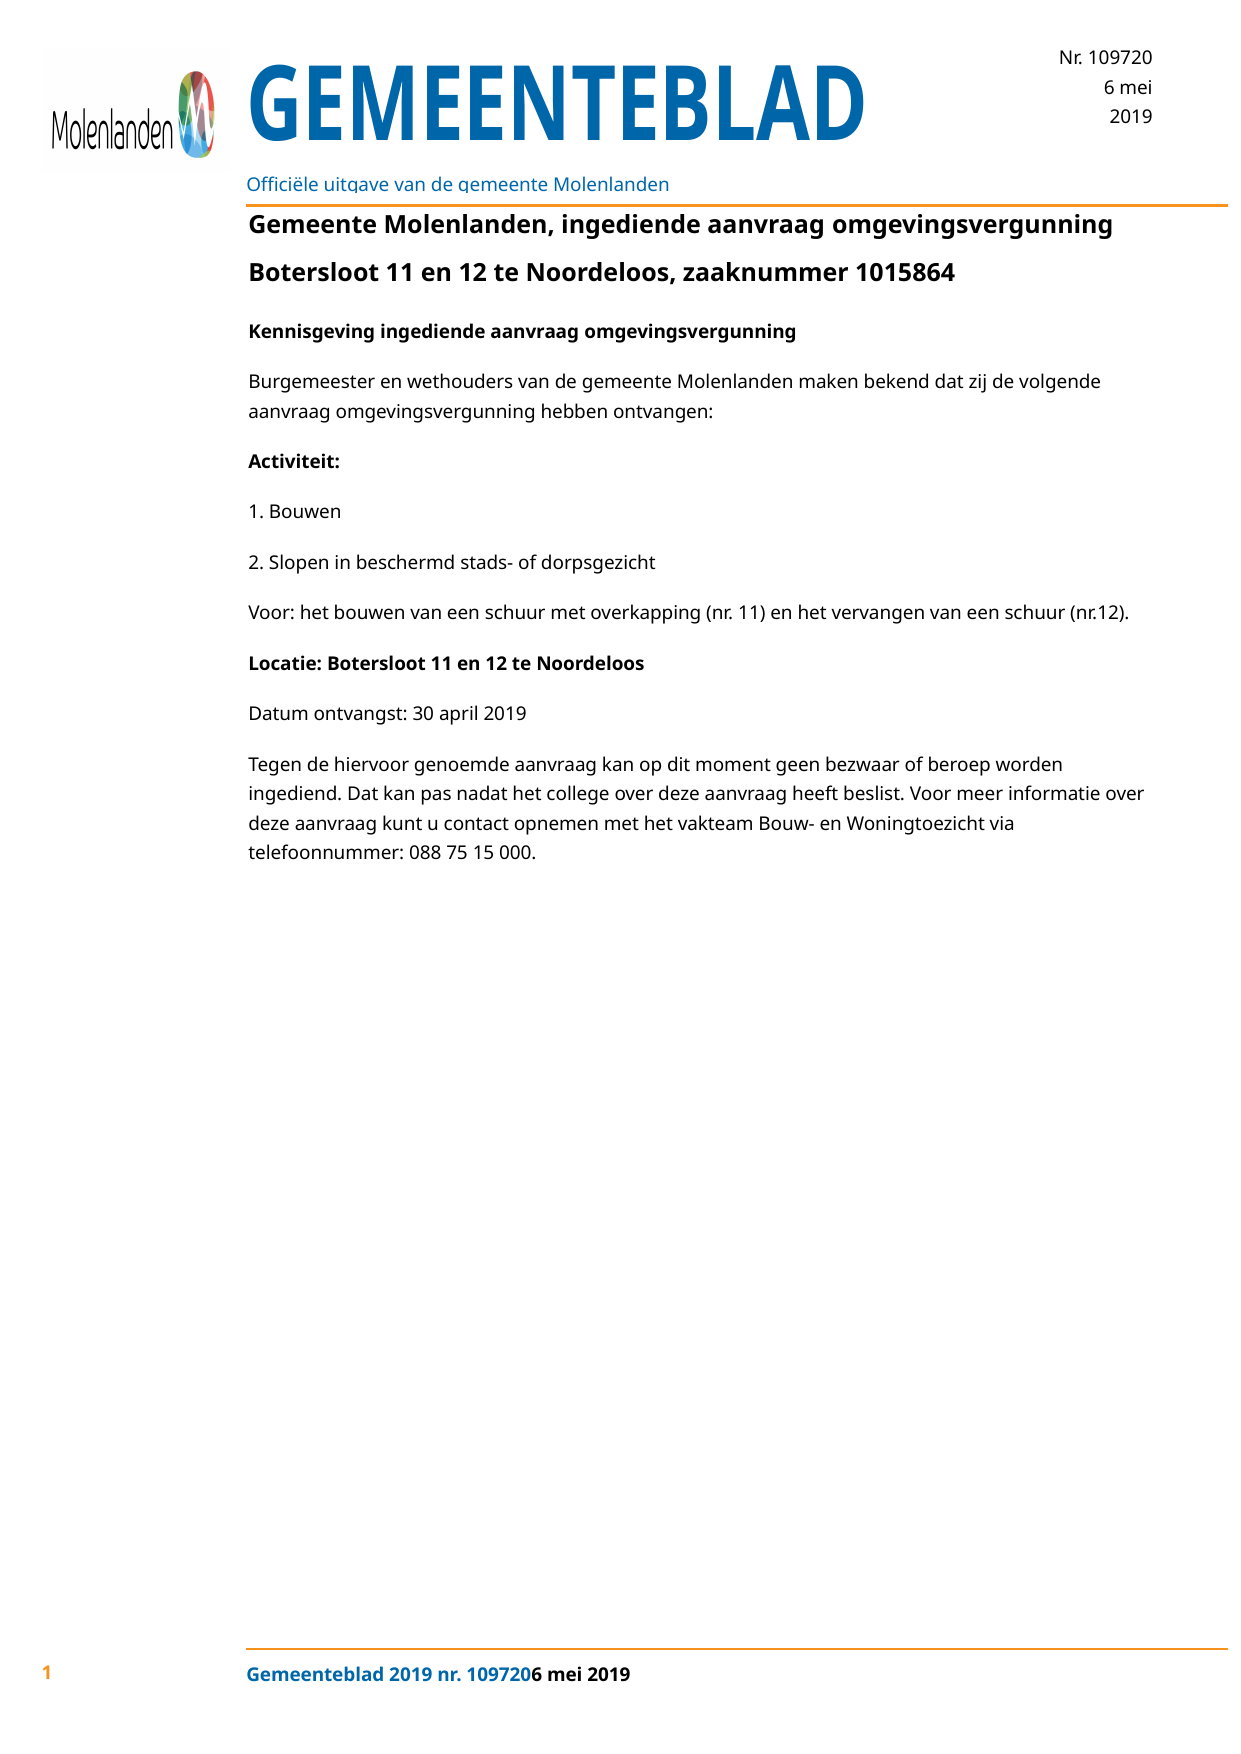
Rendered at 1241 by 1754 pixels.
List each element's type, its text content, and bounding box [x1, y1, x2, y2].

text Kennisgeving ingediende aanvraag omgevingsvergunning [248, 318, 1152, 344]
text Datum ontvangst: 30 april 2019 [248, 700, 1152, 726]
text Tegen de hiervoor genoemde aanvraag kan op dit moment geen bezwaar of beroep worden ingediend. Dat kan pas nadat het college over deze aanvraag heeft beslist. Voor meer informatie over deze aanvraag kunt u contact opnemen met het vakteam Bouw- en Woningtoezicht via telefoonnummer: 088 75 15 000. [248, 751, 1152, 865]
text 2. Slopen in beschermd stads- of dorpsgezicht [248, 549, 1152, 575]
picture [41, 47, 231, 172]
text Locatie: Botersloot 11 en 12 te Noordeloos [248, 650, 1152, 676]
text Gemeente Molenlanden, ingediende aanvraag omgevingsvergunning Botersloot 11 en 12 te Noordeloos, zaaknummer 1015864 [248, 207, 1152, 288]
text Burgemeester en wethouders van de gemeente Molenlanden maken bekend dat zij de volgende aanvraag omgevingsvergunning hebben ontvangen: [248, 368, 1152, 424]
text Voor: het bouwen van een schuur met overkapping (nr. 11) en het vervangen van een schuur (nr.12). [248, 599, 1152, 625]
text 1. Bouwen [248, 499, 1152, 524]
text Activiteit: [248, 448, 1152, 474]
